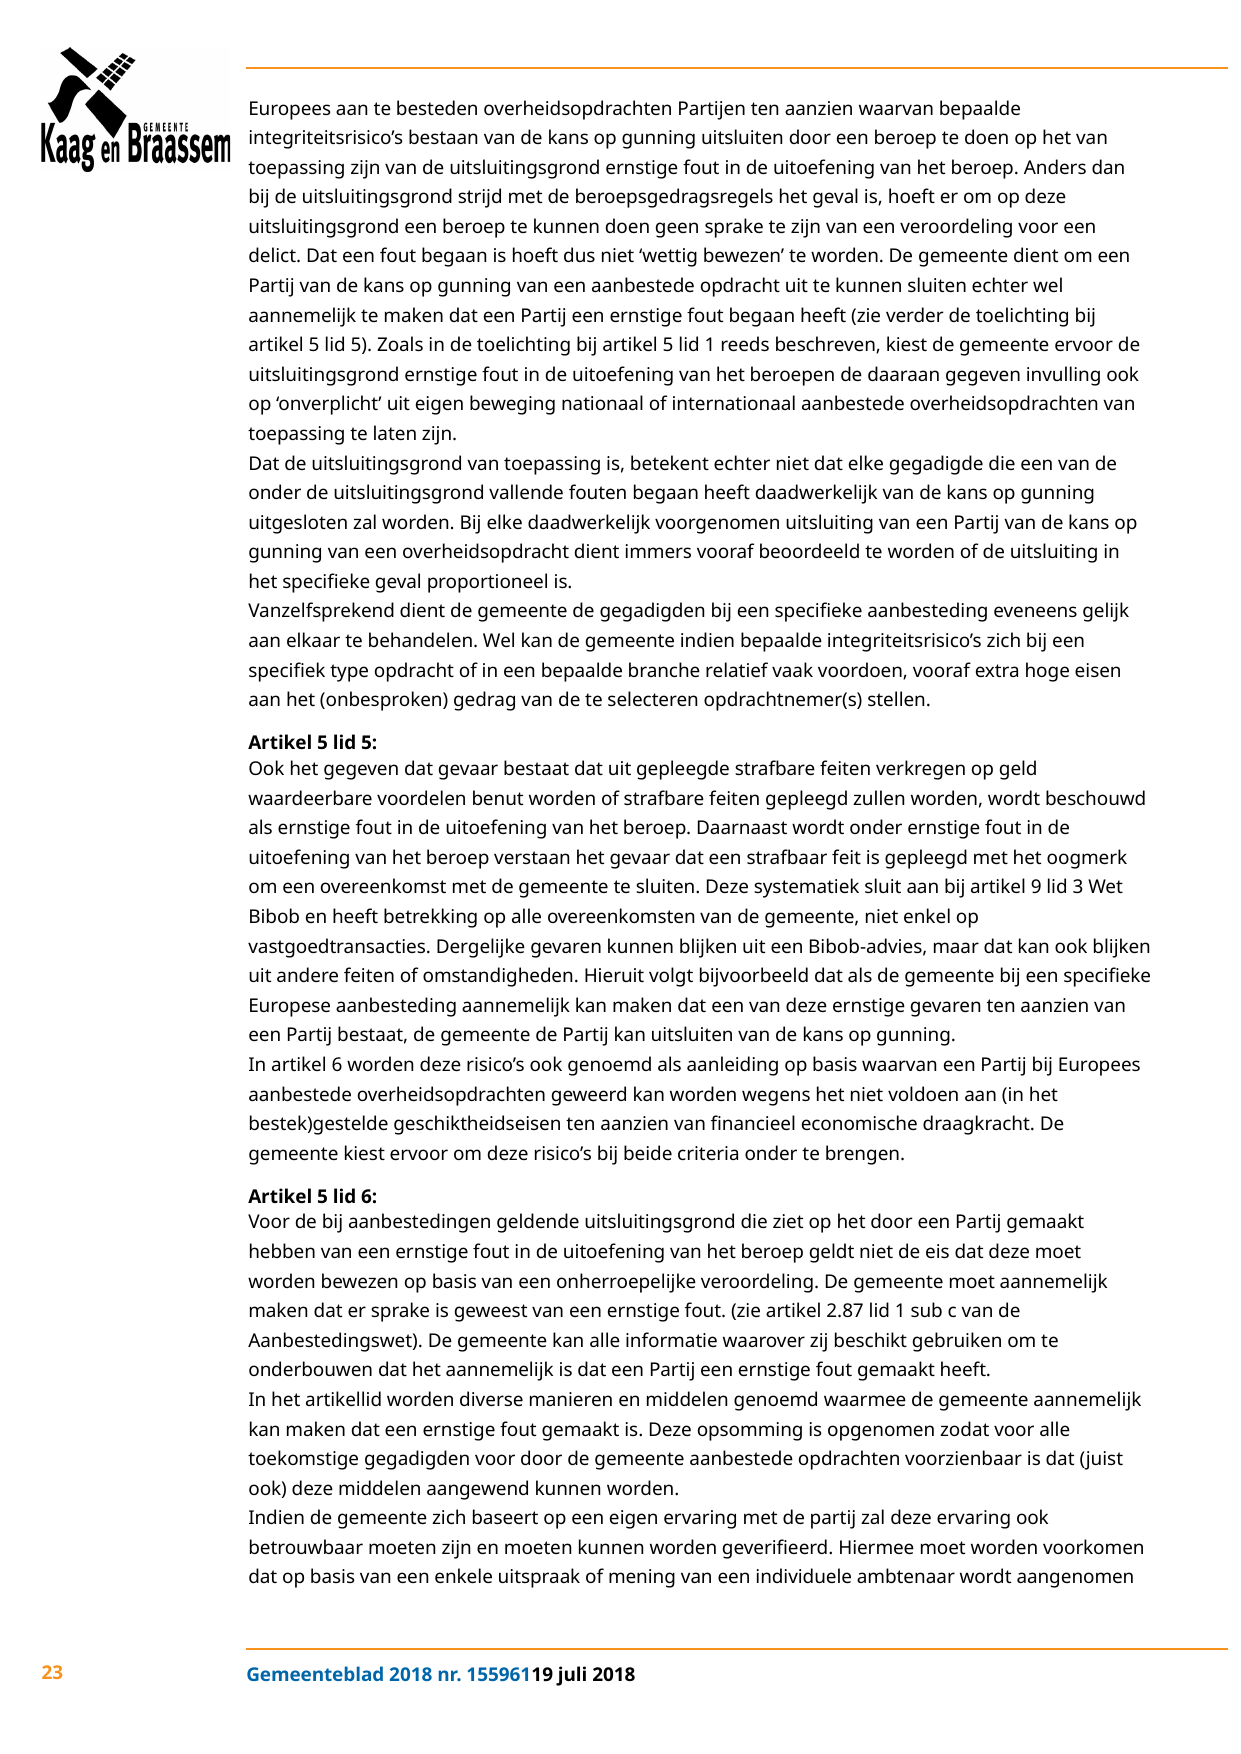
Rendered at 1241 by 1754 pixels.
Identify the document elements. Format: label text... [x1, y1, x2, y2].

text In het artikellid worden diverse manieren en middelen genoemd waarmee de gemeente aannemelijk kan maken dat een ernstige fout gemaakt is. Deze opsomming is opgenomen zodat voor alle toekomstige gegadigden voor door de gemeente aanbestede opdrachten voorzienbaar is dat (juist ook) deze middelen aangewend kunnen worden. [248, 1386, 1152, 1501]
text Voor de bij aanbestedingen geldende uitsluitingsgrond die ziet op het door een Partij gemaakt hebben van een ernstige fout in de uitoefening van het beroep geldt niet de eis dat deze moet worden bewezen op basis van een onherroepelijke veroordeling. De gemeente moet aannemelijk maken dat er sprake is geweest van een ernstige fout. (zie artikel 2.87 lid 1 sub c van de Aanbestedingswet). De gemeente kan alle informatie waarover zij beschikt gebruiken om te onderbouwen dat het aannemelijk is dat een Partij een ernstige fout gemaakt heeft. [248, 1209, 1152, 1382]
text Europees aan te besteden overheidsopdrachten Partijen ten aanzien waarvan bepaalde integriteitsrisico’s bestaan van de kans op gunning uitsluiten door een beroep te doen op het van toepassing zijn van de uitsluitingsgrond ernstige fout in de uitoefening van het beroep. Anders dan bij de uitsluitingsgrond strijd met de beroepsgedragsregels het geval is, hoeft er om op deze uitsluitingsgrond een beroep te kunnen doen geen sprake te zijn van een veroordeling voor een delict. Dat een fout begaan is hoeft dus niet ‘wettig bewezen’ te worden. De gemeente dient om een Partij van de kans op gunning van een aanbestede opdracht uit te kunnen sluiten echter wel aannemelijk te maken dat een Partij een ernstige fout begaan heeft (zie verder de toelichting bij artikel 5 lid 5). Zoals in de toelichting bij artikel 5 lid 1 reeds beschreven, kiest de gemeente ervoor de uitsluitingsgrond ernstige fout in de uitoefening van het beroepen de daaraan gegeven invulling ook op ‘onverplicht’ uit eigen beweging nationaal of internationaal aanbestede overheidsopdrachten van toepassing te laten zijn. [248, 95, 1152, 446]
text Artikel 5 lid 6: [248, 1183, 1152, 1209]
text In artikel 6 worden deze risico’s ook genoemd als aanleiding op basis waarvan een Partij bij Europees aanbestede overheidsopdrachten geweerd kan worden wegens het niet voldoen aan (in het bestek)gestelde geschiktheidseisen ten aanzien van financieel economische draagkracht. De gemeente kiest ervoor om deze risico’s bij beide criteria onder te brengen. [248, 1051, 1152, 1166]
text Dat de uitsluitingsgrond van toepassing is, betekent echter niet dat elke gegadigde die een van de onder de uitsluitingsgrond vallende fouten begaan heeft daadwerkelijk van de kans op gunning uitgesloten zal worden. Bij elke daadwerkelijk voorgenomen uitsluiting van een Partij van de kans op gunning van een overheidsopdracht dient immers vooraf beoordeeld te worden of de uitsluiting in het specifieke geval proportioneel is. [248, 450, 1152, 594]
text Indien de gemeente zich baseert op een eigen ervaring met de partij zal deze ervaring ook betrouwbaar moeten zijn en moeten kunnen worden geverifieerd. Hiermee moet worden voorkomen dat op basis van een enkele uitspraak of mening van een individuele ambtenaar wordt aangenomen [248, 1504, 1152, 1589]
text Vanzelfsprekend dient de gemeente de gegadigden bij een specifieke aanbesteding eveneens gelijk aan elkaar te behandelen. Wel kan de gemeente indien bepaalde integriteitsrisico’s zich bij een specifiek type opdracht of in een bepaalde branche relatief vaak voordoen, vooraf extra hoge eisen aan het (onbesproken) gedrag van de te selecteren opdrachtnemer(s) stellen. [248, 598, 1152, 712]
text Ook het gegeven dat gevaar bestaat dat uit gepleegde strafbare feiten verkregen op geld waardeerbare voordelen benut worden of strafbare feiten gepleegd zullen worden, wordt beschouwd als ernstige fout in de uitoefening van het beroep. Daarnaast wordt onder ernstige fout in de uitoefening van het beroep verstaan het gevaar dat een strafbaar feit is gepleegd met het oogmerk om een overeenkomst met de gemeente te sluiten. Deze systematiek sluit aan bij artikel 9 lid 3 Wet Bibob en heeft betrekking op alle overeenkomsten van de gemeente, niet enkel op vastgoedtransacties. Dergelijke gevaren kunnen blijken uit een Bibob-advies, maar dat kan ook blijken uit andere feiten of omstandigheden. Hieruit volgt bijvoorbeeld dat als de gemeente bij een specifieke Europese aanbesteding aannemelijk kan maken dat een van deze ernstige gevaren ten aanzien van een Partij bestaat, de gemeente de Partij kan uitsluiten van de kans op gunning. [248, 755, 1152, 1047]
picture [41, 47, 231, 172]
text Artikel 5 lid 5: [248, 729, 1152, 755]
